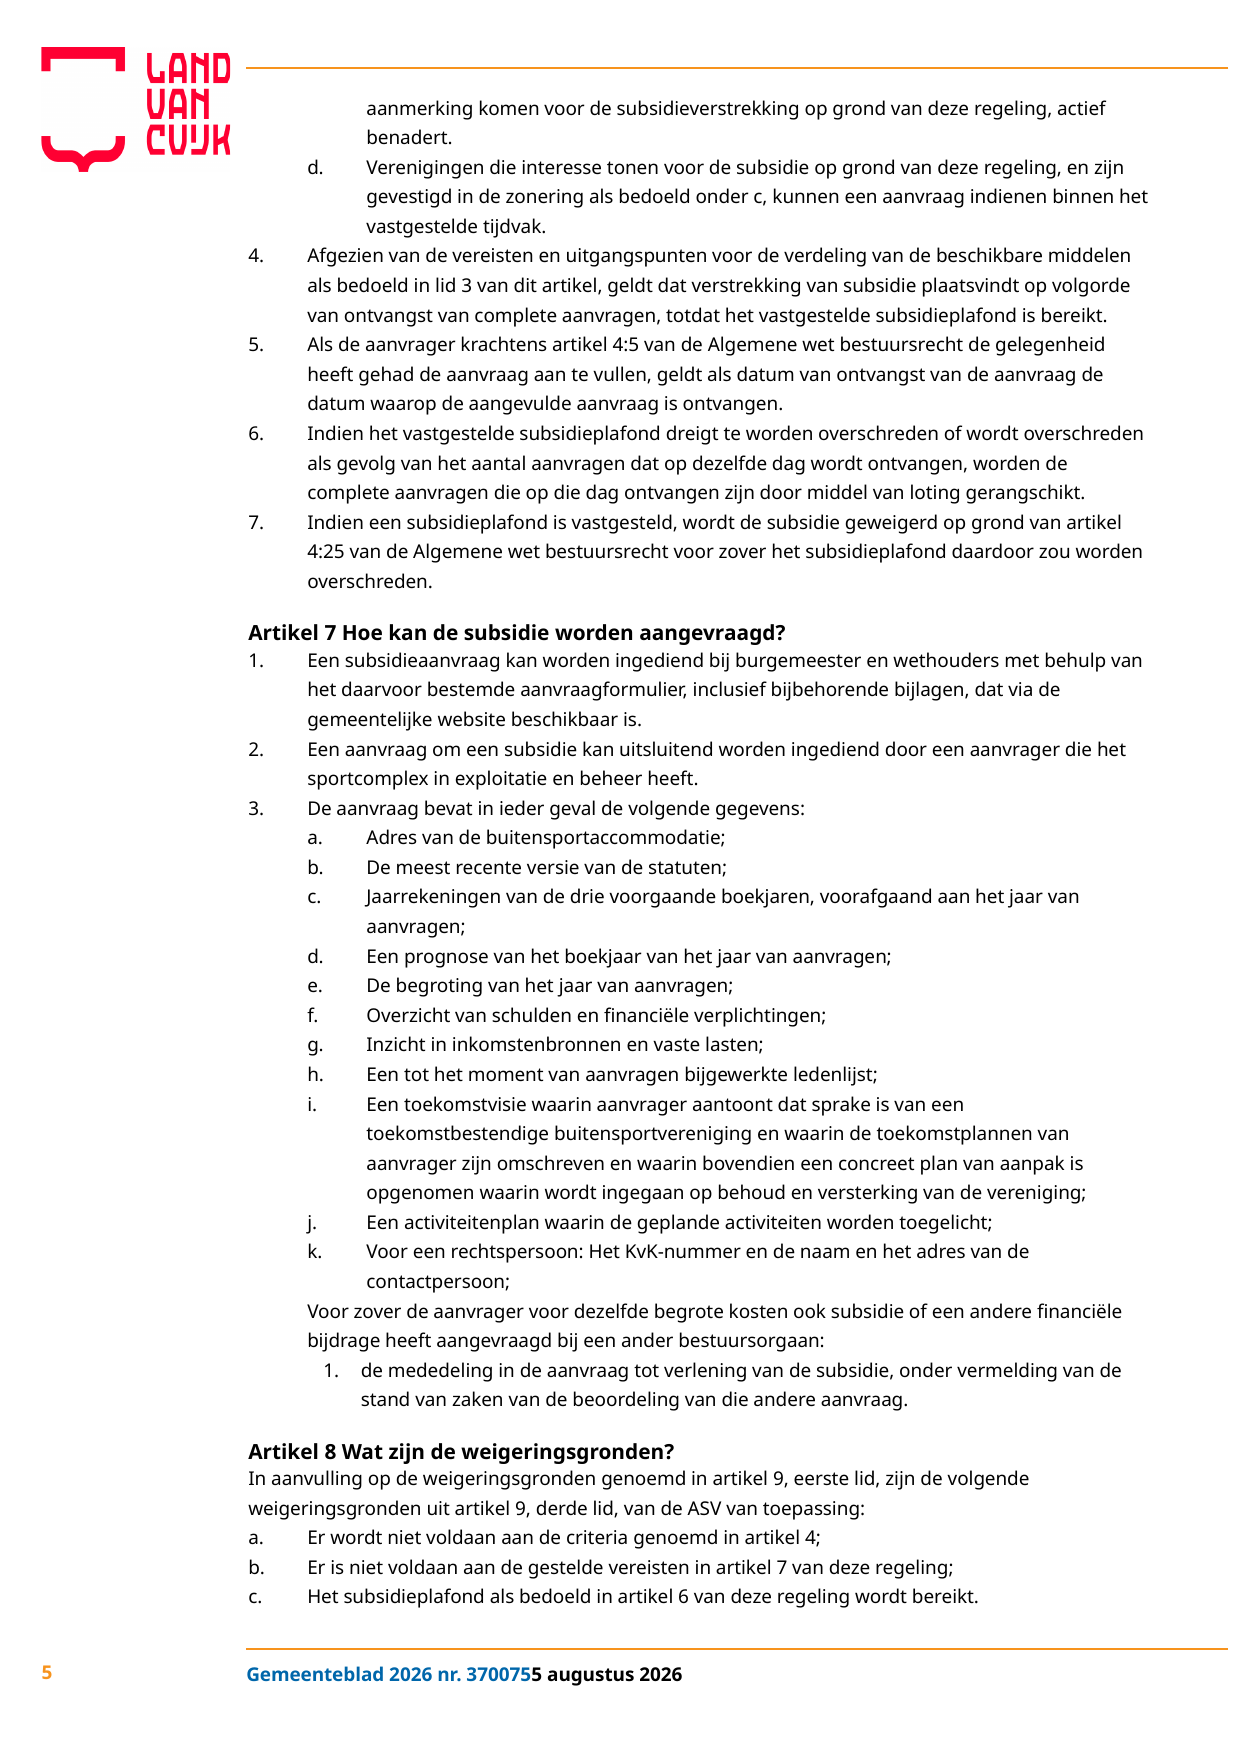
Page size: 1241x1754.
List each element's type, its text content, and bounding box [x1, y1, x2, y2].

list De meest recente versie van de statuten; [307, 854, 1152, 880]
text In aanvulling op de weigeringsgronden genoemd in artikel 9, eerste lid, zijn de volgende weigeringsgronden uit artikel 9, derde lid, van de ASV van toepassing: [248, 1465, 1152, 1521]
list Een prognose van het boekjaar van het jaar van aanvragen; [307, 943, 1152, 968]
list Inzicht in inkomstenbronnen en vaste lasten; [307, 1032, 1152, 1057]
list Er wordt niet voldaan aan de criteria genoemd in artikel 4; [248, 1524, 1152, 1550]
list Afgezien van de vereisten en uitgangspunten voor de verdeling van de beschikbare middelen als bedoeld in lid 3 van dit artikel, geldt dat verstrekking van subsidie plaatsvindt op volgorde van ontvangst van complete aanvragen, totdat het vastgestelde subsidieplafond is bereikt. [248, 243, 1152, 328]
picture [41, 47, 231, 172]
text Artikel 8 Wat zijn de weigeringsgronden? [248, 1437, 1152, 1465]
list Als de aanvrager krachtens artikel 4:5 van de Algemene wet bestuursrecht de gelegenheid heeft gehad de aanvraag aan te vullen, geldt als datum van ontvangst van de aanvraag de datum waarop de aangevulde aanvraag is ontvangen. [248, 331, 1152, 416]
list Voor zover de aanvrager voor dezelfde begrote kosten ook subsidie of een andere financiële bijdrage heeft aangevraagd bij een ander bestuursorgaan: [248, 1298, 1152, 1353]
list Een aanvraag om een subsidie kan uitsluitend worden ingediend door een aanvrager die het sportcomplex in exploitatie en beheer heeft. [248, 736, 1152, 791]
list Er is niet voldaan aan de gestelde vereisten in artikel 7 van deze regeling; [248, 1554, 1152, 1580]
text Artikel 7 Hoe kan de subsidie worden aangevraagd? [248, 618, 1152, 647]
list Overzicht van schulden en financiële verplichtingen; [307, 1002, 1152, 1028]
list aanmerking komen voor de subsidieverstrekking op grond van deze regeling, actief benadert. [307, 95, 1152, 150]
list Een tot het moment van aanvragen bijgewerkte ledenlijst; [307, 1061, 1152, 1087]
list Verenigingen die interesse tonen voor de subsidie op grond van deze regeling, en zijn gevestigd in de zonering als bedoeld onder c, kunnen een aanvraag indienen binnen het vastgestelde tijdvak. [307, 154, 1152, 239]
list Een activiteitenplan waarin de geplande activiteiten worden toegelicht; [307, 1209, 1152, 1235]
list Jaarrekeningen van de drie voorgaande boekjaren, voorafgaand aan het jaar van aanvragen; [307, 884, 1152, 939]
list De aanvraag bevat in ieder geval de volgende gegevens: [248, 795, 1152, 821]
list Voor een rechtspersoon: Het KvK-nummer en de naam en het adres van de contactpersoon; [307, 1239, 1152, 1294]
list de mededeling in de aanvraag tot verlening van de subsidie, onder vermelding van de stand van zaken van de beoordeling van die andere aanvraag. [323, 1357, 1152, 1412]
list Adres van de buitensportaccommodatie; [307, 824, 1152, 850]
list Indien het vastgestelde subsidieplafond dreigt te worden overschreden of wordt overschreden als gevolg van het aantal aanvragen dat op dezelfde dag wordt ontvangen, worden de complete aanvragen die op die dag ontvangen zijn door middel van loting gerangschikt. [248, 420, 1152, 505]
list Een toekomstvisie waarin aanvrager aantoont dat sprake is van een toekomstbestendige buitensportvereniging en waarin de toekomstplannen van aanvrager zijn omschreven en waarin bovendien een concreet plan van aanpak is opgenomen waarin wordt ingegaan op behoud en versterking van de vereniging; [307, 1091, 1152, 1205]
list Een subsidieaanvraag kan worden ingediend bij burgemeester en wethouders met behulp van het daarvoor bestemde aanvraagformulier, inclusief bijbehorende bijlagen, dat via de gemeentelijke website beschikbaar is. [248, 647, 1152, 732]
list De begroting van het jaar van aanvragen; [307, 972, 1152, 998]
list Het subsidieplafond als bedoeld in artikel 6 van deze regeling wordt bereikt. [248, 1584, 1152, 1609]
list Indien een subsidieplafond is vastgesteld, wordt de subsidie geweigerd op grond van artikel 4:25 van de Algemene wet bestuursrecht voor zover het subsidieplafond daardoor zou worden overschreden. [248, 509, 1152, 594]
